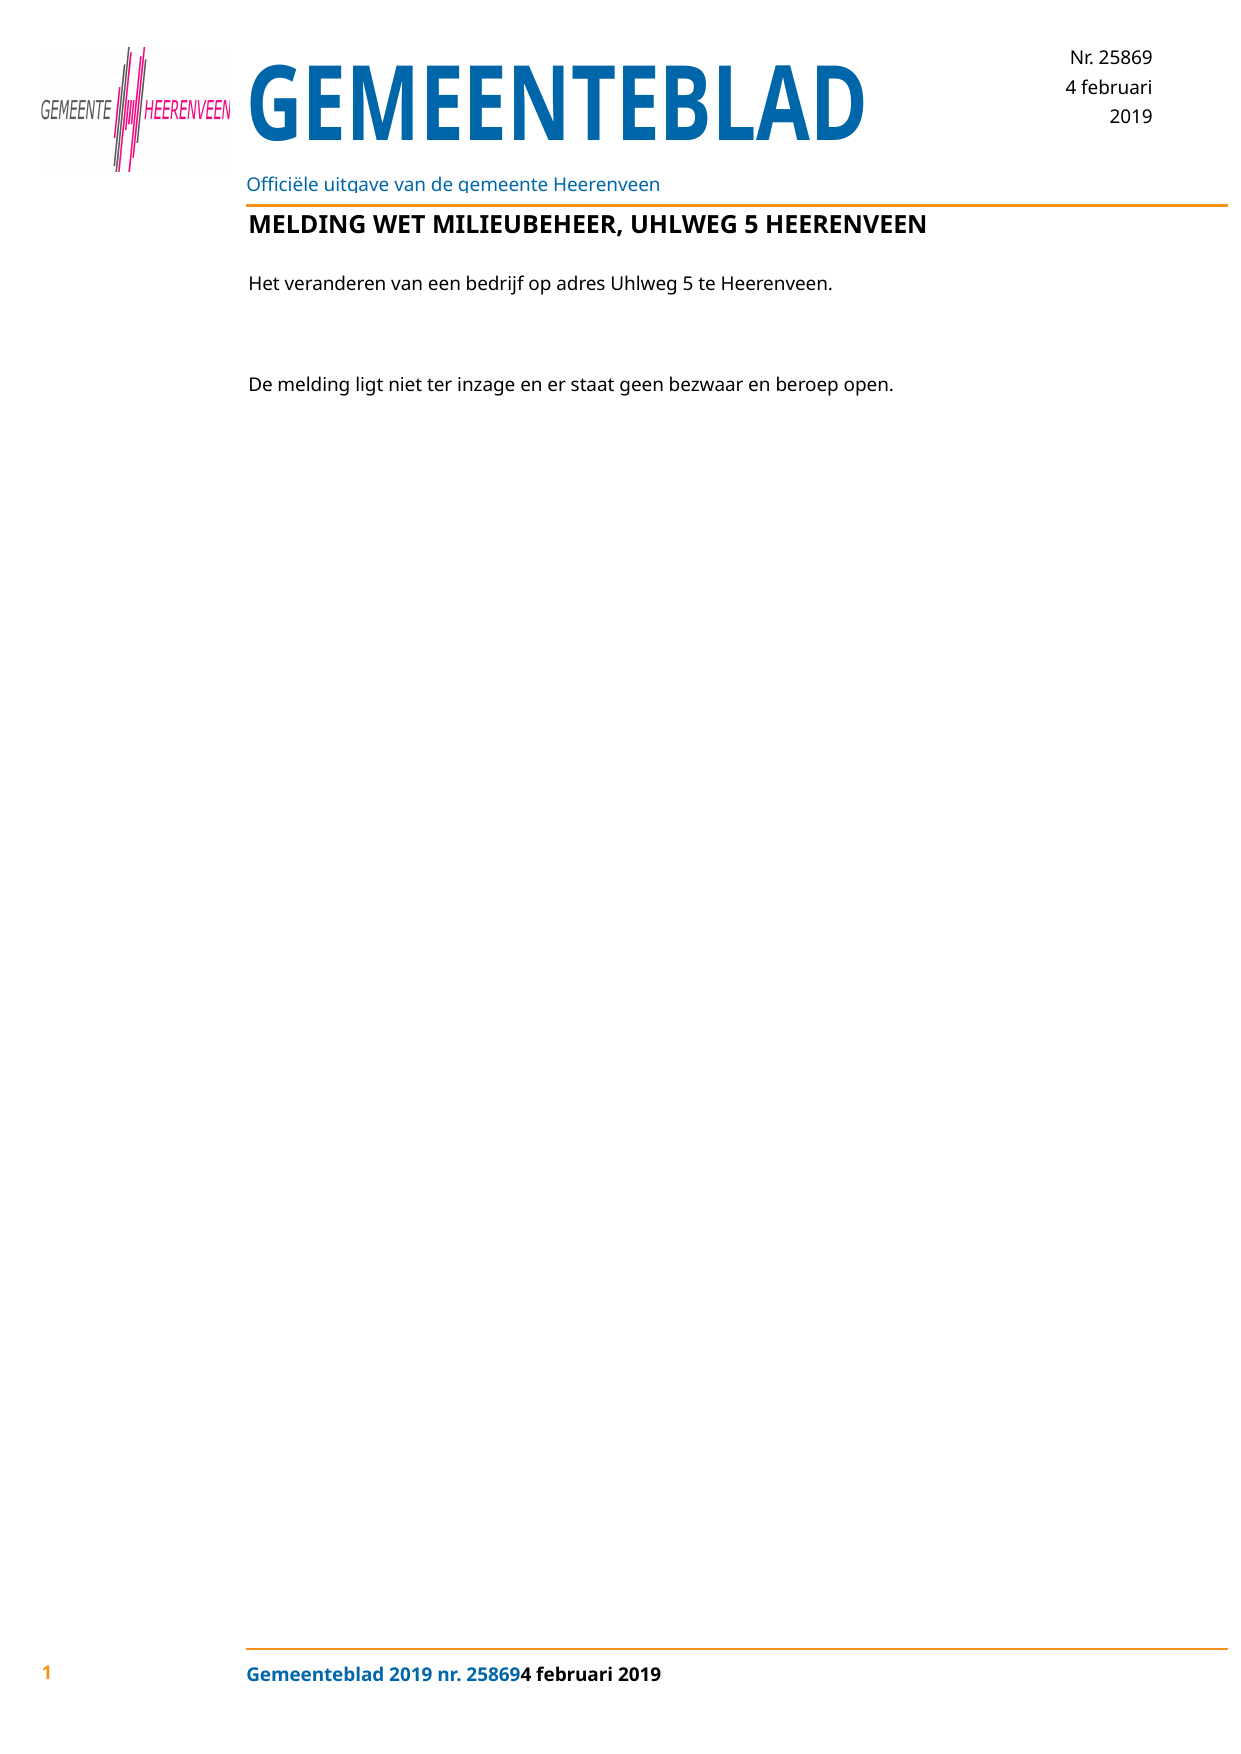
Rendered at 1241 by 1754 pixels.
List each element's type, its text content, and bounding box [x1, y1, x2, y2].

picture [41, 47, 231, 172]
text Het veranderen van een bedrijf op adres Uhlweg 5 te Heerenveen. [248, 270, 1152, 296]
text MELDING WET MILIEUBEHEER, UHLWEG 5 HEERENVEEN [248, 207, 1152, 241]
text De melding ligt niet ter inzage en er staat geen bezwaar en beroep open. [248, 371, 1152, 397]
